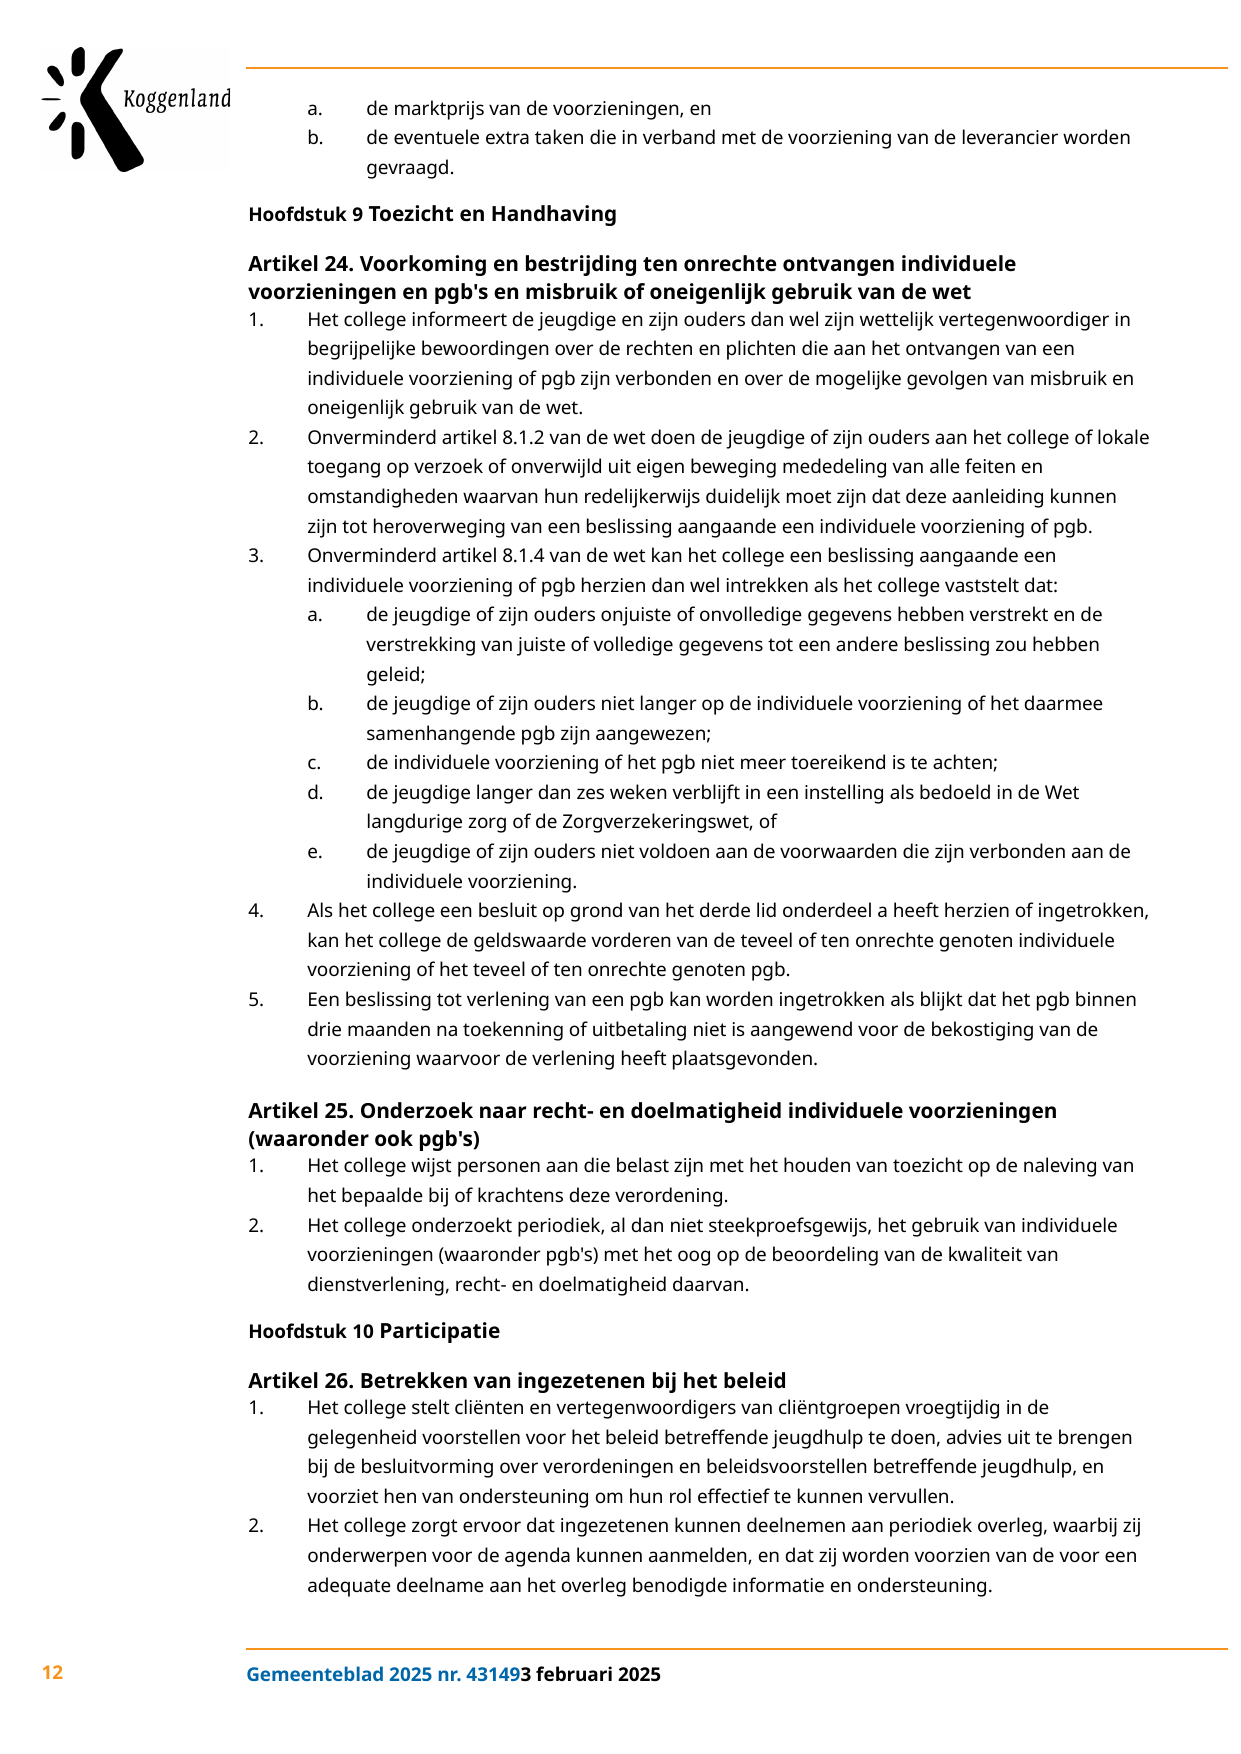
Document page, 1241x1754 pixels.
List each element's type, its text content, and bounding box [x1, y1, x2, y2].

list de marktprijs van de voorzieningen, en [307, 95, 1152, 121]
list Als het college een besluit op grond van het derde lid onderdeel a heeft herzien of ingetrokken, kan het college de geldswaarde vorderen van de teveel of ten onrechte genoten individuele voorziening of het teveel of ten onrechte genoten pgb. [248, 897, 1152, 982]
text Hoofdstuk 10 Participatie [248, 1317, 1152, 1345]
text Hoofdstuk 9 Toezicht en Handhaving [248, 199, 1152, 228]
list de jeugdige of zijn ouders niet langer op de individuele voorziening of het daarmee samenhangende pgb zijn aangewezen; [307, 690, 1152, 746]
list Het college informeert de jeugdige en zijn ouders dan wel zijn wettelijk vertegenwoordiger in begrijpelijke bewoordingen over de rechten en plichten die aan het ontvangen van een individuele voorziening of pgb zijn verbonden en over de mogelijke gevolgen van misbruik en oneigenlijk gebruik van de wet. [248, 306, 1152, 420]
list Het college wijst personen aan die belast zijn met het houden van toezicht op de naleving van het bepaalde bij of krachtens deze verordening. [248, 1153, 1152, 1208]
list Het college onderzoekt periodiek, al dan niet steekproefsgewijs, het gebruik van individuele voorzieningen (waaronder pgb's) met het oog op de beoordeling van de kwaliteit van dienstverlening, recht- en doelmatigheid daarvan. [248, 1212, 1152, 1297]
text Artikel 25. Onderzoek naar recht- en doelmatigheid individuele voorzieningen (waaronder ook pgb's) [248, 1096, 1152, 1153]
list de jeugdige of zijn ouders onjuiste of onvolledige gegevens hebben verstrekt en de verstrekking van juiste of volledige gegevens tot een andere beslissing zou hebben geleid; [307, 602, 1152, 686]
text Artikel 26. Betrekken van ingezetenen bij het beleid [248, 1366, 1152, 1394]
list Het college stelt cliënten en vertegenwoordigers van cliëntgroepen vroegtijdig in de gelegenheid voorstellen voor het beleid betreffende jeugdhulp te doen, advies uit te brengen bij de besluitvorming over verordeningen en beleidsvoorstellen betreffende jeugdhulp, en voorziet hen van ondersteuning om hun rol effectief te kunnen vervullen. [248, 1394, 1152, 1509]
list de eventuele extra taken die in verband met de voorziening van de leverancier worden gevraagd. [307, 124, 1152, 180]
list Een beslissing tot verlening van een pgb kan worden ingetrokken als blijkt dat het pgb binnen drie maanden na toekenning of uitbetaling niet is aangewend voor de bekostiging van de voorziening waarvoor de verlening heeft plaatsgevonden. [248, 986, 1152, 1071]
list Het college zorgt ervoor dat ingezetenen kunnen deelnemen aan periodiek overleg, waarbij zij onderwerpen voor de agenda kunnen aanmelden, en dat zij worden voorzien van de voor een adequate deelname aan het overleg benodigde informatie en ondersteuning. [248, 1513, 1152, 1597]
list de jeugdige of zijn ouders niet voldoen aan de voorwaarden die zijn verbonden aan de individuele voorziening. [307, 838, 1152, 893]
list de jeugdige langer dan zes weken verblijft in een instelling als bedoeld in de Wet langdurige zorg of de Zorgverzekeringswet, of [307, 779, 1152, 834]
list Onverminderd artikel 8.1.2 van de wet doen de jeugdige of zijn ouders aan het college of lokale toegang op verzoek of onverwijld uit eigen beweging mededeling van alle feiten en omstandigheden waarvan hun redelijkerwijs duidelijk moet zijn dat deze aanleiding kunnen zijn tot heroverweging van een beslissing aangaande een individuele voorziening of pgb. [248, 424, 1152, 538]
text Artikel 24. Voorkoming en bestrijding ten onrechte ontvangen individuele voorzieningen en pgb's en misbruik of oneigenlijk gebruik van de wet [248, 249, 1152, 306]
list de individuele voorziening of het pgb niet meer toereikend is te achten; [307, 749, 1152, 775]
list Onverminderd artikel 8.1.4 van de wet kan het college een beslissing aangaande een individuele voorziening of pgb herzien dan wel intrekken als het college vaststelt dat: [248, 542, 1152, 598]
picture [41, 47, 231, 172]
